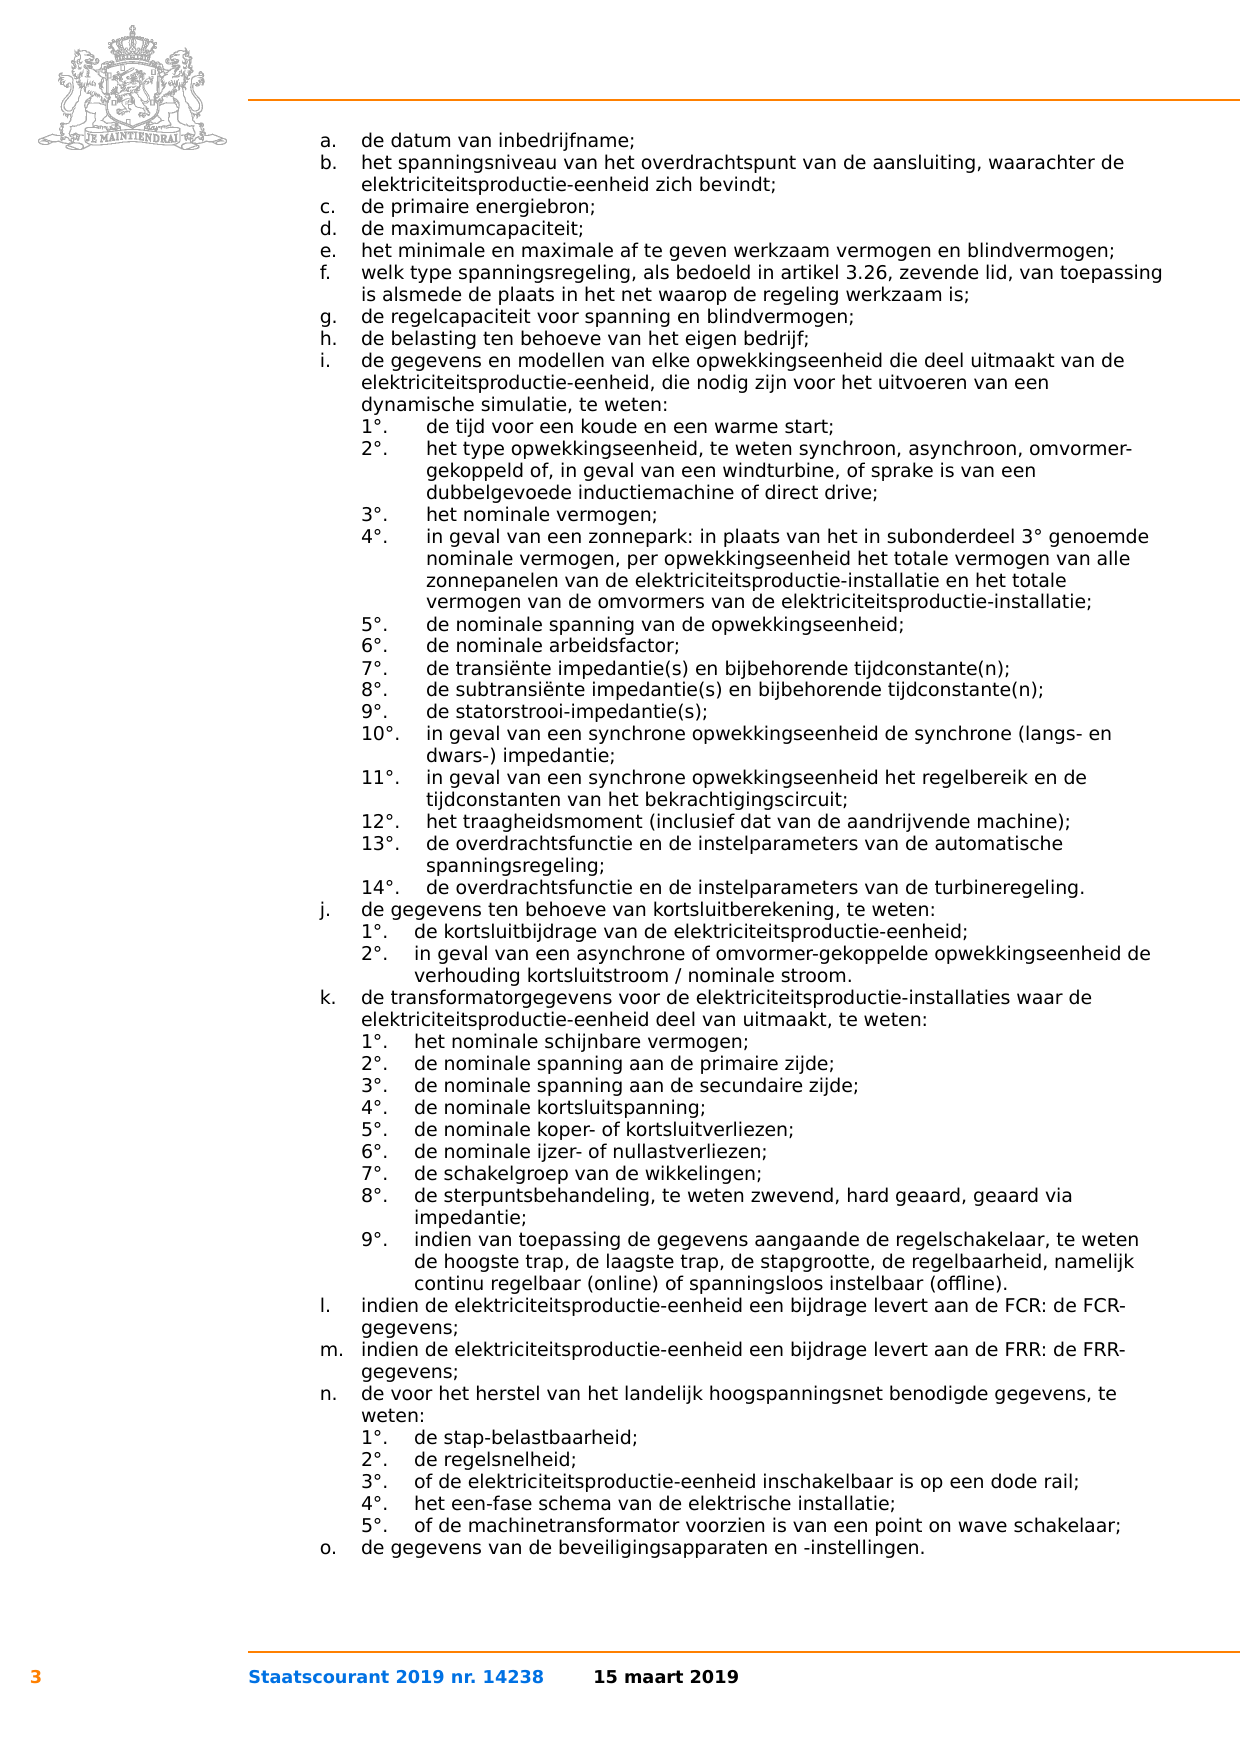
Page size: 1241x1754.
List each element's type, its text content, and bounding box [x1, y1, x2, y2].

text 4°. de nominale kortsluitspanning; [361, 1097, 1163, 1119]
text b. het spanningsniveau van het overdrachtspunt van de aansluiting, waarachter de elektriciteitsproductie-eenheid zich bevindt; [319, 152, 1163, 196]
picture [38, 25, 227, 150]
text a. de datum van inbedrijfname; [319, 130, 1163, 152]
text o. de gegevens van de beveiligingsapparaten en -instellingen. [319, 1537, 1163, 1558]
text 1°. de stap-belastbaarheid; [361, 1427, 1163, 1449]
text 3°. het nominale vermogen; [361, 503, 1163, 526]
text 2°. in geval van een asynchrone of omvormer-gekoppelde opwekkingseenheid de verhouding kortsluitstroom / nominale stroom. [361, 943, 1163, 987]
text 2°. het type opwekkingseenheid, te weten synchroon, asynchroon, omvormer-gekoppeld of, in geval van een windturbine, of sprake is van een dubbelgevoede inductiemachine of direct drive; [361, 438, 1163, 503]
text 9°. indien van toepassing de gegevens aangaande de regelschakelaar, te weten de hoogste trap, de laagste trap, de stapgrootte, de regelbaarheid, namelijk continu regelbaar (online) of spanningsloos instelbaar (offline). [361, 1229, 1163, 1295]
text 7°. de schakelgroep van de wikkelingen; [361, 1163, 1163, 1185]
text 4°. het een-fase schema van de elektrische installatie; [361, 1493, 1163, 1514]
text l. indien de elektriciteitsproductie-eenheid een bijdrage levert aan de FCR: de FCR-gegevens; [319, 1295, 1163, 1339]
text d. de maximumcapaciteit; [319, 218, 1163, 240]
text 14°. de overdrachtsfunctie en de instelparameters van de turbineregeling. [361, 877, 1163, 899]
text 5°. of de machinetransformator voorzien is van een point on wave schakelaar; [361, 1514, 1163, 1537]
text 3°. of de elektriciteitsproductie-eenheid inschakelbaar is op een dode rail; [361, 1471, 1163, 1493]
text m. indien de elektriciteitsproductie-eenheid een bijdrage levert aan de FRR: de FRR-gegevens; [319, 1339, 1163, 1383]
text 9°. de statorstrooi-impedantie(s); [361, 701, 1163, 723]
text 1°. het nominale schijnbare vermogen; [361, 1031, 1163, 1053]
text 4°. in geval van een zonnepark: in plaats van het in subonderdeel 3° genoemde nominale vermogen, per opwekkingseenheid het totale vermogen van alle zonnepanelen van de elektriciteitsproductie-installatie en het totale vermogen van de omvormers van de elektriciteitsproductie-installatie; [361, 526, 1163, 613]
text 12°. het traagheidsmoment (inclusief dat van de aandrijvende machine); [361, 811, 1163, 833]
text c. de primaire energiebron; [319, 196, 1163, 218]
text 2°. de regelsnelheid; [361, 1449, 1163, 1471]
text i. de gegevens en modellen van elke opwekkingseenheid die deel uitmaakt van de elektriciteitsproductie-eenheid, die nodig zijn voor het uitvoeren van een dynamische simulatie, te weten: [319, 350, 1163, 416]
text 5°. de nominale koper- of kortsluitverliezen; [361, 1119, 1163, 1141]
text f. welk type spanningsregeling, als bedoeld in artikel 3.26, zevende lid, van toepassing is alsmede de plaats in het net waarop de regeling werkzaam is; [319, 262, 1163, 306]
text e. het minimale en maximale af te geven werkzaam vermogen en blindvermogen; [319, 240, 1163, 262]
text 7°. de transiënte impedantie(s) en bijbehorende tijdconstante(n); [361, 657, 1163, 679]
text 6°. de nominale arbeidsfactor; [361, 635, 1163, 657]
text 1°. de tijd voor een koude en een warme start; [361, 416, 1163, 438]
text 11°. in geval van een synchrone opwekkingseenheid het regelbereik en de tijdconstanten van het bekrachtigingscircuit; [361, 767, 1163, 811]
text g. de regelcapaciteit voor spanning en blindvermogen; [319, 306, 1163, 328]
text 8°. de sterpuntsbehandeling, te weten zwevend, hard geaard, geaard via impedantie; [361, 1185, 1163, 1229]
text 5°. de nominale spanning van de opwekkingseenheid; [361, 613, 1163, 635]
text j. de gegevens ten behoeve van kortsluitberekening, te weten: [319, 899, 1163, 921]
text n. de voor het herstel van het landelijk hoogspanningsnet benodigde gegevens, te weten: [319, 1383, 1163, 1427]
text k. de transformatorgegevens voor de elektriciteitsproductie-installaties waar de elektriciteitsproductie-eenheid deel van uitmaakt, te weten: [319, 987, 1163, 1031]
text 3°. de nominale spanning aan de secundaire zijde; [361, 1075, 1163, 1097]
text 13°. de overdrachtsfunctie en de instelparameters van de automatische spanningsregeling; [361, 833, 1163, 877]
text 2°. de nominale spanning aan de primaire zijde; [361, 1053, 1163, 1075]
text 10°. in geval van een synchrone opwekkingseenheid de synchrone (langs- en dwars-) impedantie; [361, 723, 1163, 767]
text 8°. de subtransiënte impedantie(s) en bijbehorende tijdconstante(n); [361, 679, 1163, 701]
text 1°. de kortsluitbijdrage van de elektriciteitsproductie-eenheid; [361, 921, 1163, 943]
text h. de belasting ten behoeve van het eigen bedrijf; [319, 328, 1163, 350]
text 6°. de nominale ijzer- of nullastverliezen; [361, 1141, 1163, 1163]
